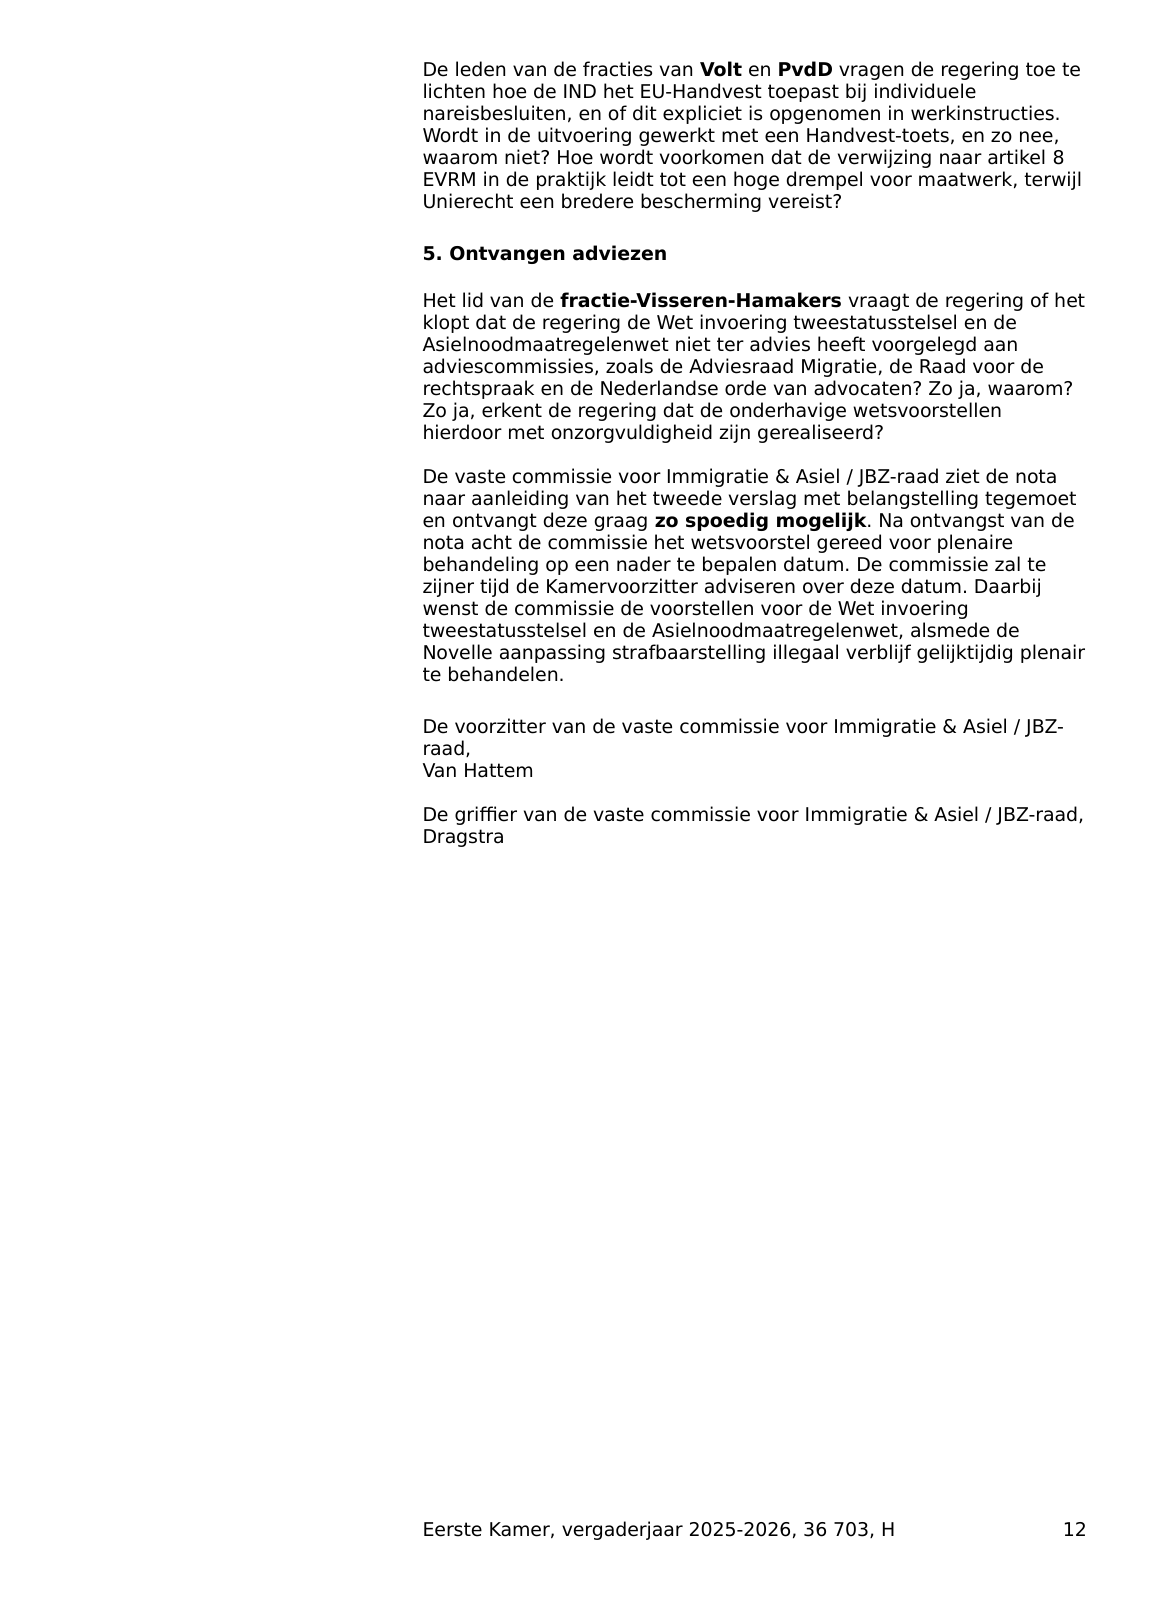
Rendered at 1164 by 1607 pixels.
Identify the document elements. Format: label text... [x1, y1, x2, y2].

text De voorzitter van de vaste commissie voor Immigratie & Asiel / JBZ-raad, Van Hattem [422, 716, 1087, 782]
text De leden van de fracties van Volt en PvdD vragen de regering toe te lichten hoe de IND het EU-Handvest toepast bij individuele nareisbesluiten, en of dit expliciet is opgenomen in werkinstructies. Wordt in de uitvoering gewerkt met een Handvest-toets, en zo nee, waarom niet? Hoe wordt voorkomen dat de verwijzing naar artikel 8 EVRM in de praktijk leidt tot een hoge drempel voor maatwerk, terwijl Unierecht een bredere bescherming vereist? [422, 59, 1087, 213]
text De vaste commissie voor Immigratie & Asiel / JBZ-raad ziet de nota naar aanleiding van het tweede verslag met belangstelling tegemoet en ontvangt deze graag zo spoedig mogelijk. Na ontvangst van de nota acht de commissie het wetsvoorstel gereed voor plenaire behandeling op een nader te bepalen datum. De commissie zal te zijner tijd de Kamervoorzitter adviseren over deze datum. Daarbij wenst de commissie de voorstellen voor de Wet invoering tweestatusstelsel en de Asielnoodmaatregelenwet, alsmede de Novelle aanpassing strafbaarstelling illegaal verblijf gelijktijdig plenair te behandelen. [422, 466, 1087, 686]
text Het lid van de fractie-Visseren-Hamakers vraagt de regering of het klopt dat de regering de Wet invoering tweestatusstelsel en de Asielnoodmaatregelenwet niet ter advies heeft voorgelegd aan adviescommissies, zoals de Adviesraad Migratie, de Raad voor de rechtspraak en de Nederlandse orde van advocaten? Zo ja, waarom? Zo ja, erkent de regering dat de onderhavige wetsvoorstellen hierdoor met onzorgvuldigheid zijn gerealiseerd? [422, 290, 1087, 444]
text De griffier van de vaste commissie voor Immigratie & Asiel / JBZ-raad, Dragstra [422, 804, 1087, 848]
subtitle 5. Ontvangen adviezen [422, 243, 1087, 265]
